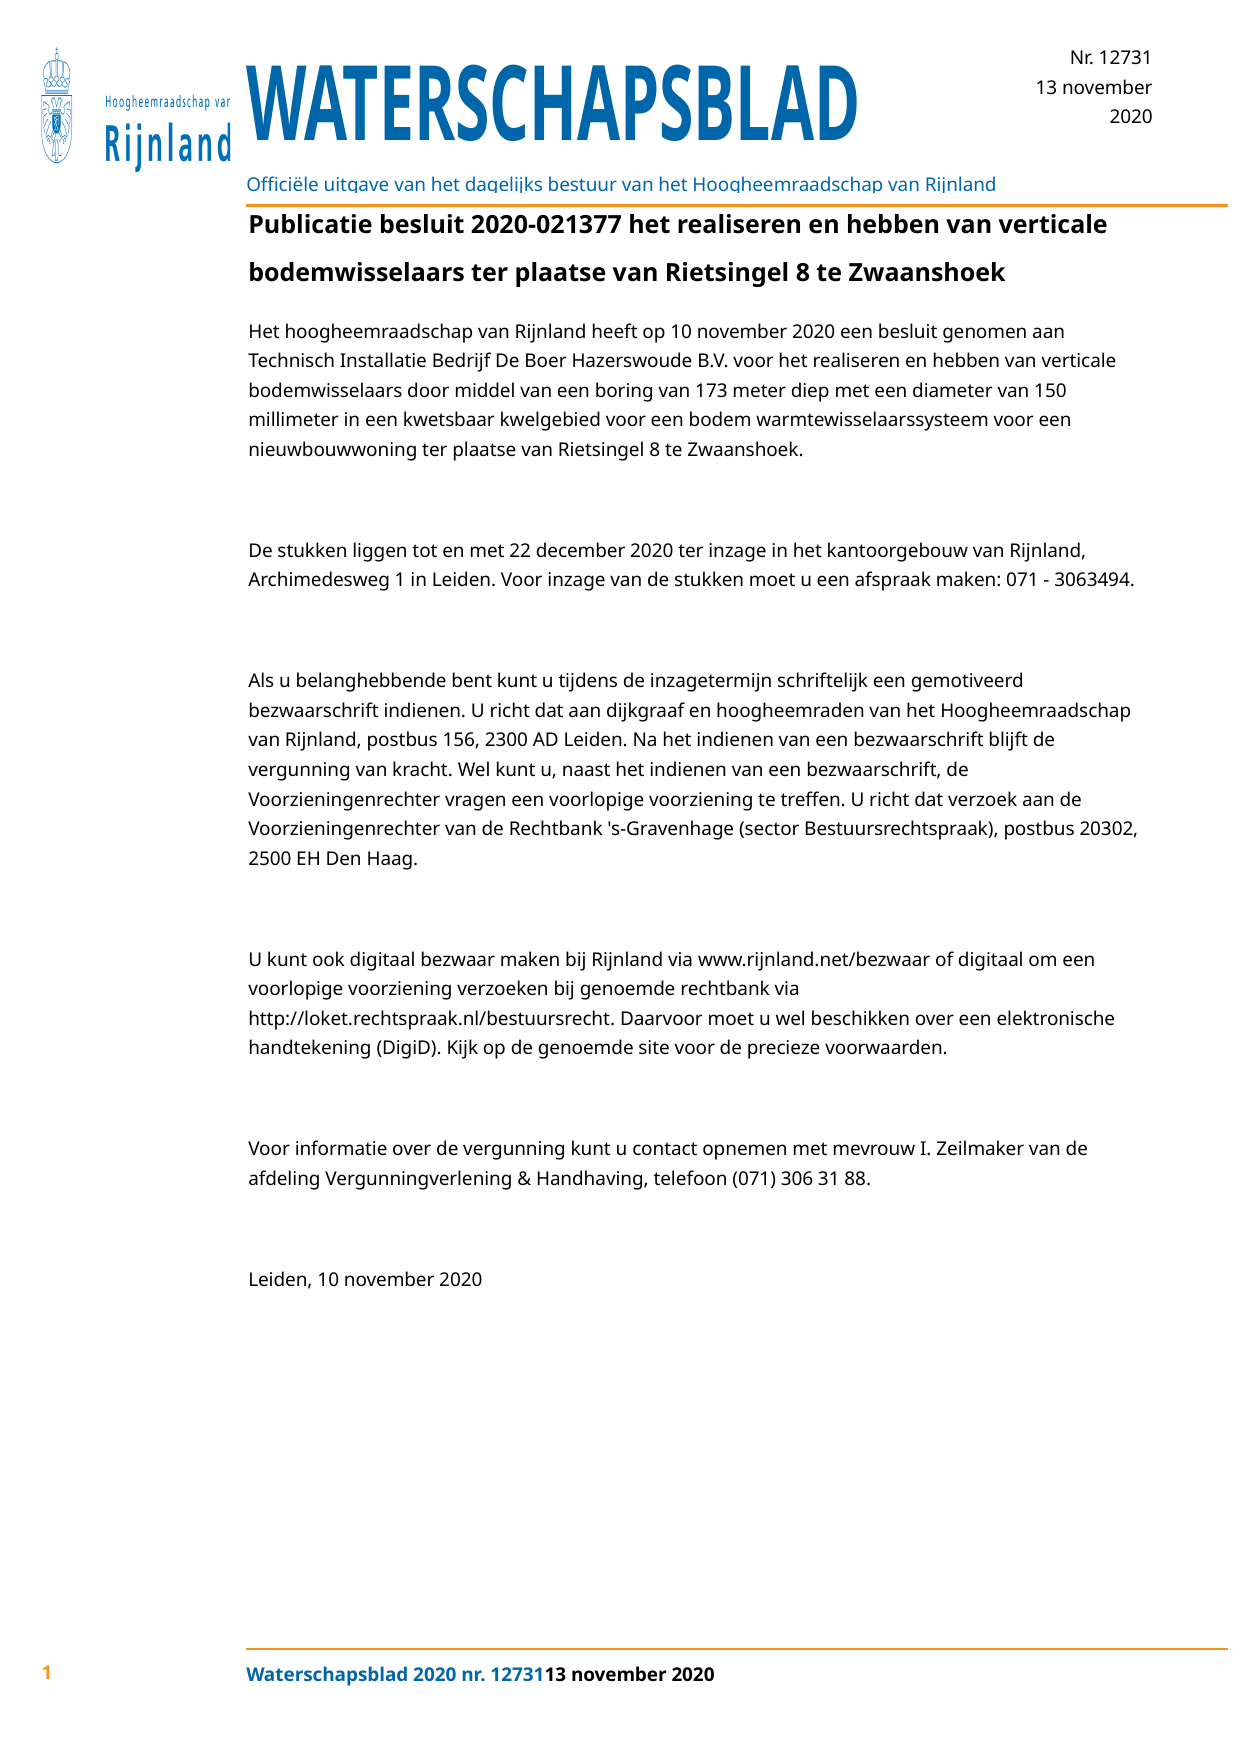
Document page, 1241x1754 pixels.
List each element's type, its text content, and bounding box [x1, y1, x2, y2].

text Leiden, 10 november 2020 [248, 1266, 1152, 1292]
text Voor informatie over de vergunning kunt u contact opnemen met mevrouw I. Zeilmaker van de afdeling Vergunningverlening & Handhaving, telefoon (071) 306 31 88. [248, 1135, 1152, 1191]
picture [41, 47, 231, 172]
text U kunt ook digitaal bezwaar maken bij Rijnland via www.rijnland.net/bezwaar of digitaal om een voorlopige voorziening verzoeken bij genoemde rechtbank via http://loket.rechtspraak.nl/bestuursrecht. Daarvoor moet u wel beschikken over een elektronische handtekening (DigiD). Kijk op de genoemde site voor de precieze voorwaarden. [248, 946, 1152, 1060]
text Het hoogheemraadschap van Rijnland heeft op 10 november 2020 een besluit genomen aan Technisch Installatie Bedrijf De Boer Hazerswoude B.V. voor het realiseren en hebben van verticale bodemwisselaars door middel van een boring van 173 meter diep met een diameter van 150 millimeter in een kwetsbaar kwelgebied voor een bodem warmtewisselaarssysteem voor een nieuwbouwwoning ter plaatse van Rietsingel 8 te Zwaanshoek. [248, 318, 1152, 462]
text Publicatie besluit 2020-021377 het realiseren en hebben van verticale bodemwisselaars ter plaatse van Rietsingel 8 te Zwaanshoek [248, 207, 1152, 288]
text Als u belanghebbende bent kunt u tijdens de inzagetermijn schriftelijk een gemotiveerd bezwaarschrift indienen. U richt dat aan dijkgraaf en hoogheemraden van het Hoogheemraadschap van Rijnland, postbus 156, 2300 AD Leiden. Na het indienen van een bezwaarschrift blijft de vergunning van kracht. Wel kunt u, naast het indienen van een bezwaarschrift, de Voorzieningenrechter vragen een voorlopige voorziening te treffen. U richt dat verzoek aan de Voorzieningenrechter van de Rechtbank 's-Gravenhage (sector Bestuursrechtspraak), postbus 20302, 2500 EH Den Haag. [248, 667, 1152, 871]
text De stukken liggen tot en met 22 december 2020 ter inzage in het kantoorgebouw van Rijnland, Archimedesweg 1 in Leiden. Voor inzage van de stukken moet u een afspraak maken: 071 - 3063494. [248, 537, 1152, 592]
